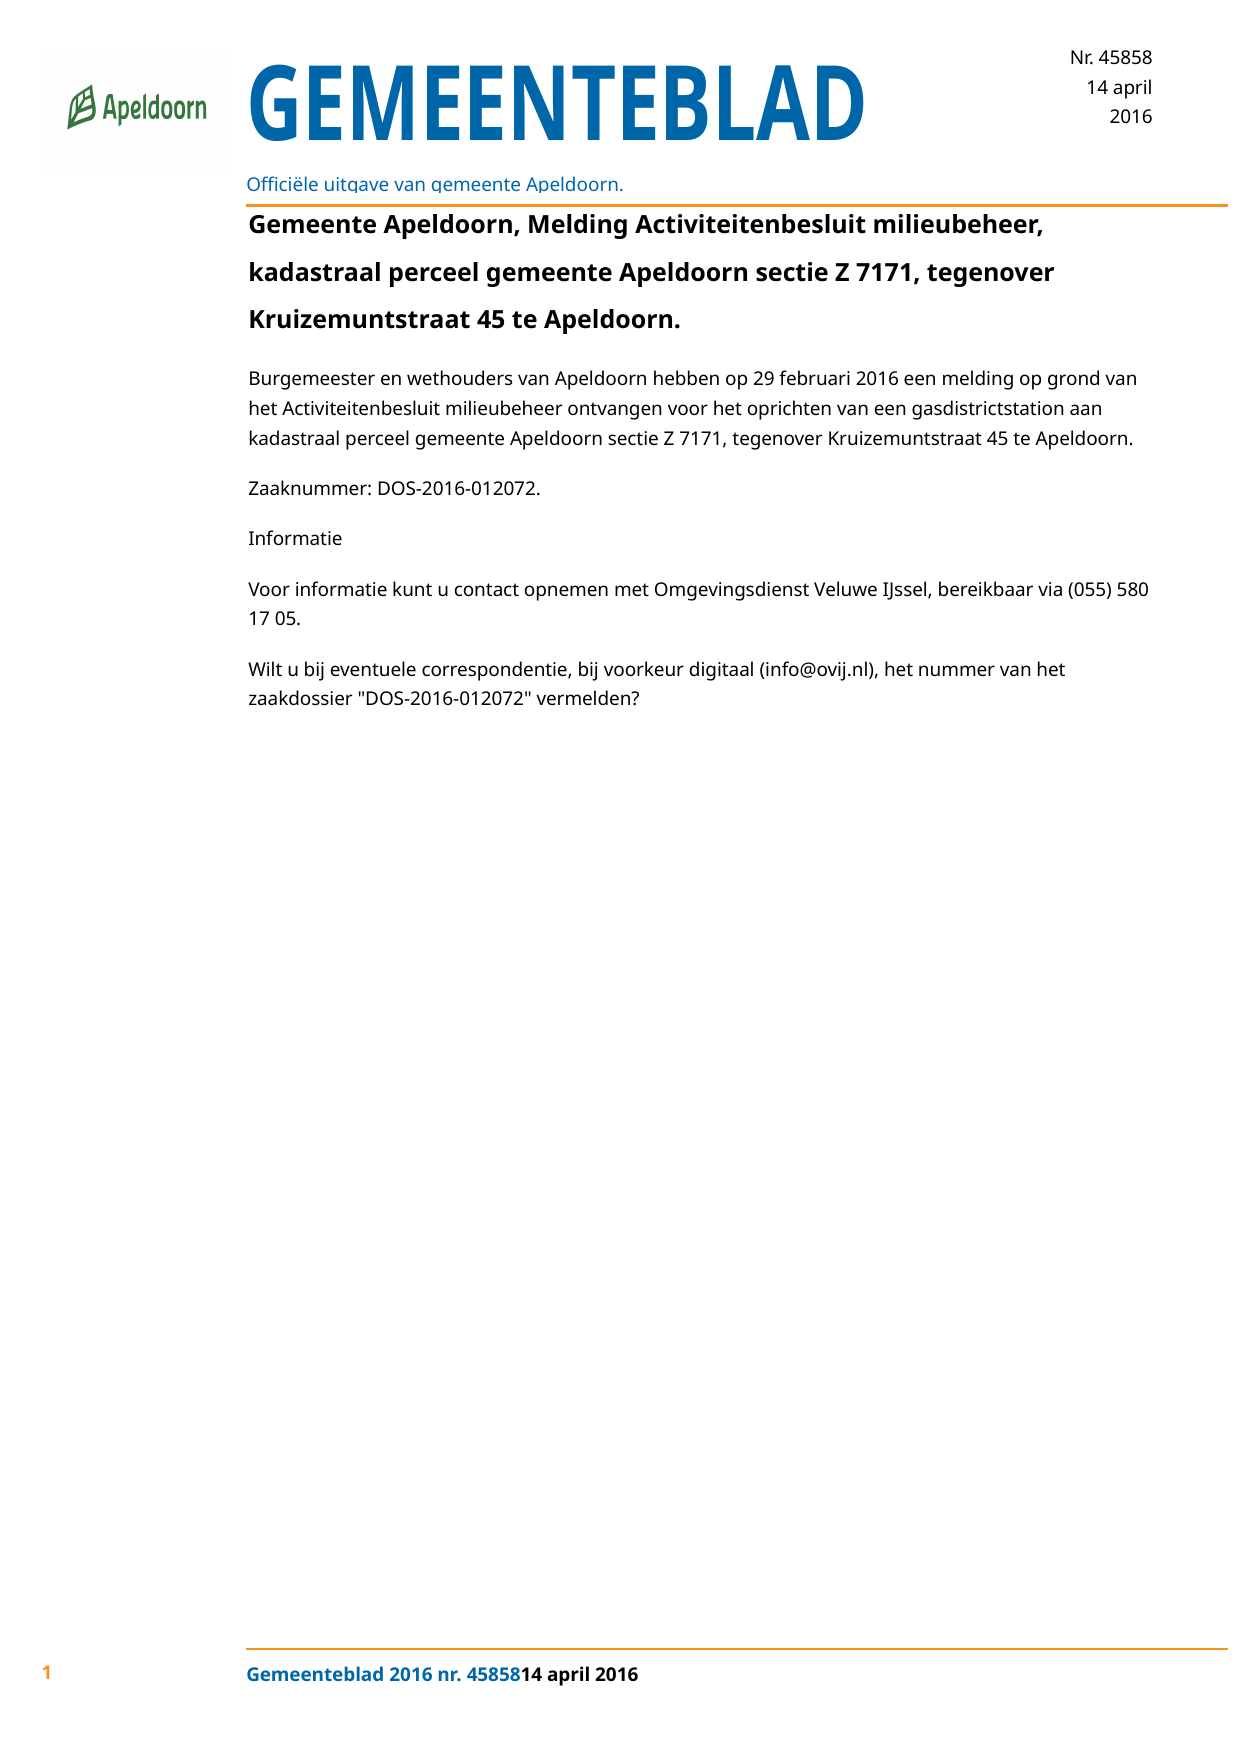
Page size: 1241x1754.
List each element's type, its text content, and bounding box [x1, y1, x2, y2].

picture [41, 47, 231, 172]
text Informatie [248, 526, 1152, 551]
text Gemeente Apeldoorn, Melding Activiteitenbesluit milieubeheer, kadastraal perceel gemeente Apeldoorn sectie Z 7171, tegenover Kruizemuntstraat 45 te Apeldoorn. [248, 207, 1152, 336]
text Burgemeester en wethouders van Apeldoorn hebben op 29 februari 2016 een melding op grond van het Activiteitenbesluit milieubeheer ontvangen voor het oprichten van een gasdistrictstation aan kadastraal perceel gemeente Apeldoorn sectie Z 7171, tegenover Kruizemuntstraat 45 te Apeldoorn. [248, 366, 1152, 450]
text Wilt u bij eventuele correspondentie, bij voorkeur digitaal (info@ovij.nl), het nummer van het zaakdossier "DOS-2016-012072" vermelden? [248, 656, 1152, 711]
text Voor informatie kunt u contact opnemen met Omgevingsdienst Veluwe IJssel, bereikbaar via (055) 580 17 05. [248, 576, 1152, 631]
text Zaaknummer: DOS-2016-012072. [248, 475, 1152, 501]
